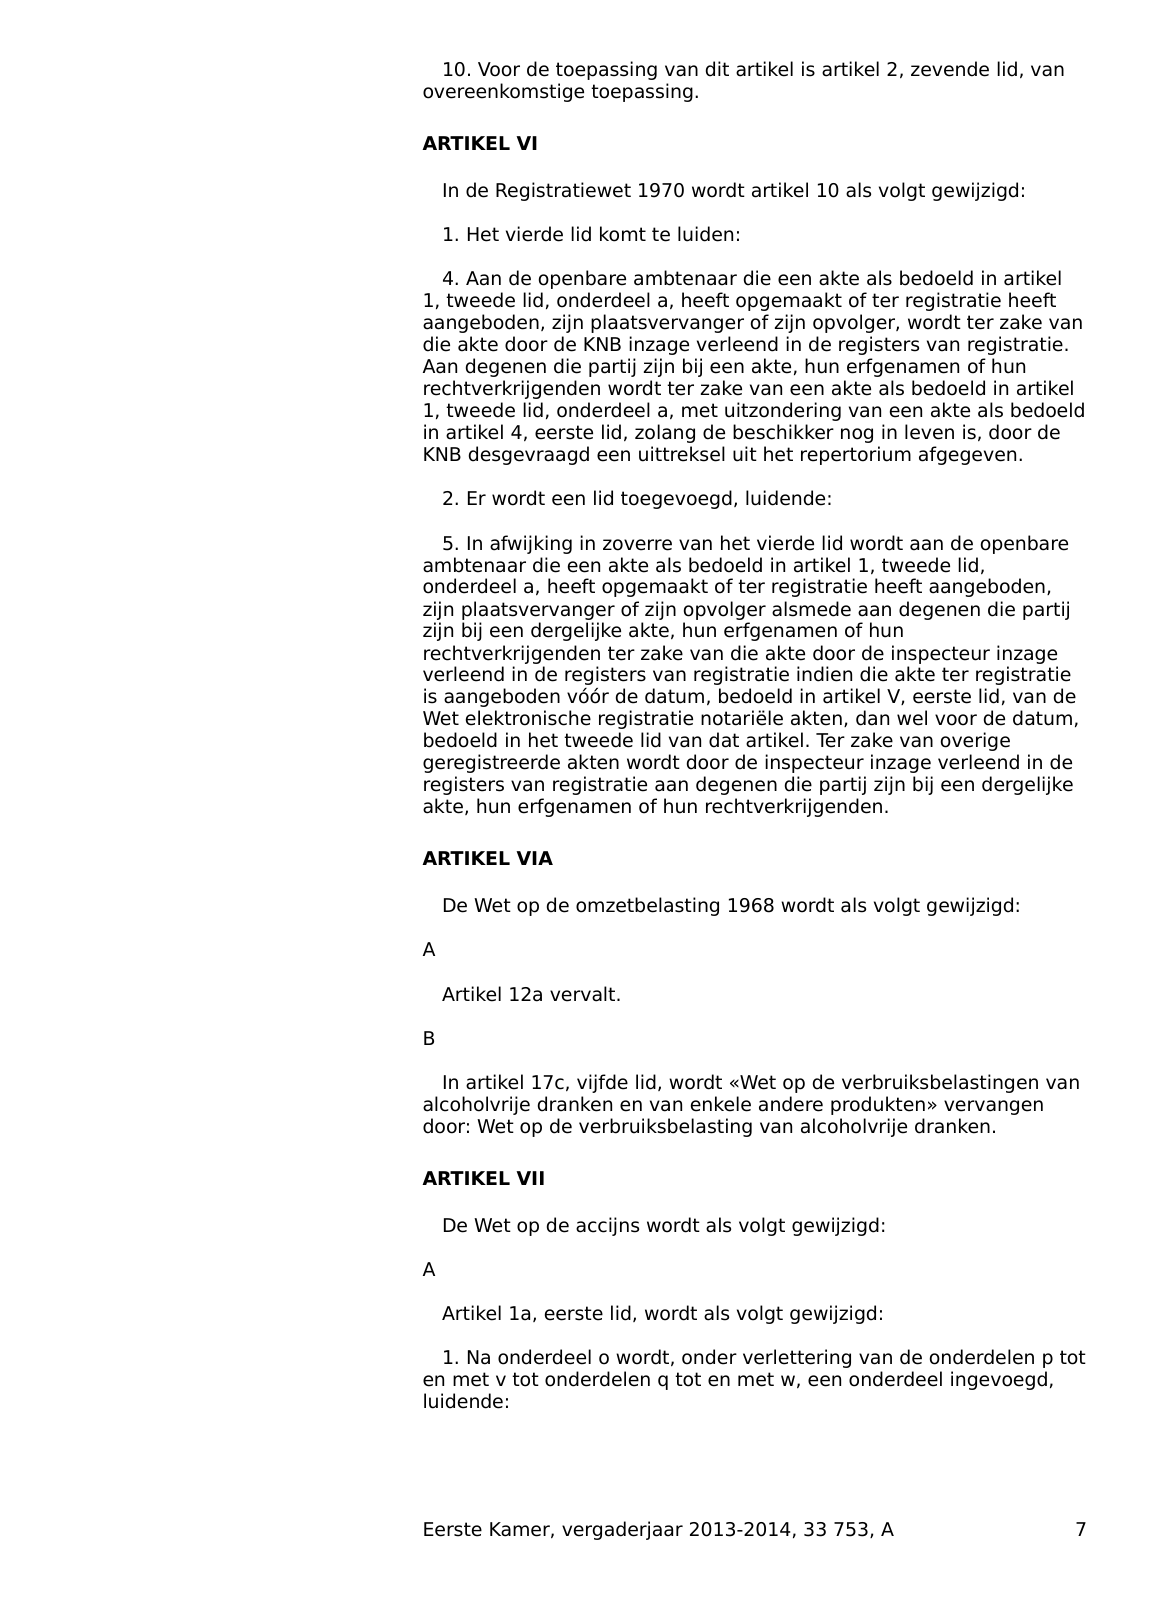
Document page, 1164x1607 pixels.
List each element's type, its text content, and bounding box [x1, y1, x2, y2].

text B [422, 1028, 1087, 1050]
text In artikel 17c, vijfde lid, wordt «Wet op de verbruiksbelastingen van alcoholvrije dranken en van enkele andere produkten» vervangen door: Wet op de verbruiksbelasting van alcoholvrije dranken. [422, 1072, 1087, 1138]
text Artikel 1a, eerste lid, wordt als volgt gewijzigd: [422, 1303, 1087, 1325]
text 1. Na onderdeel o wordt, onder verlettering van de onderdelen p tot en met v tot onderdelen q tot en met w, een onderdeel ingevoegd, luidende: [422, 1347, 1087, 1413]
subtitle ARTIKEL VIA [422, 848, 1087, 870]
subtitle ARTIKEL VI [422, 133, 1087, 155]
text 1. Het vierde lid komt te luiden: [422, 224, 1087, 246]
text De Wet op de omzetbelasting 1968 wordt als volgt gewijzigd: [422, 895, 1087, 917]
text De Wet op de accijns wordt als volgt gewijzigd: [422, 1215, 1087, 1237]
subtitle ARTIKEL VII [422, 1168, 1087, 1190]
text 4. Aan de openbare ambtenaar die een akte als bedoeld in artikel 1, tweede lid, onderdeel a, heeft opgemaakt of ter registratie heeft aangeboden, zijn plaatsvervanger of zijn opvolger, wordt ter zake van die akte door de KNB inzage verleend in de registers van registratie. Aan degenen die partij zijn bij een akte, hun erfgenamen of hun rechtverkrijgenden wordt ter zake van een akte als bedoeld in artikel 1, tweede lid, onderdeel a, met uitzondering van een akte als bedoeld in artikel 4, eerste lid, zolang de beschikker nog in leven is, door de KNB desgevraagd een uittreksel uit het repertorium afgegeven. [422, 268, 1087, 466]
text 10. Voor de toepassing van dit artikel is artikel 2, zevende lid, van overeenkomstige toepassing. [422, 59, 1087, 103]
text A [422, 939, 1087, 961]
text Artikel 12a vervalt. [422, 983, 1087, 1006]
text 2. Er wordt een lid toegevoegd, luidende: [422, 488, 1087, 510]
text In de Registratiewet 1970 wordt artikel 10 als volgt gewijzigd: [422, 180, 1087, 202]
text A [422, 1259, 1087, 1281]
text 5. In afwijking in zoverre van het vierde lid wordt aan de openbare ambtenaar die een akte als bedoeld in artikel 1, tweede lid, onderdeel a, heeft opgemaakt of ter registratie heeft aangeboden, zijn plaatsvervanger of zijn opvolger alsmede aan degenen die partij zijn bij een dergelijke akte, hun erfgenamen of hun rechtverkrijgenden ter zake van die akte door de inspecteur inzage verleend in de registers van registratie indien die akte ter registratie is aangeboden vóór de datum, bedoeld in artikel V, eerste lid, van de Wet elektronische registratie notariële akten, dan wel voor de datum, bedoeld in het tweede lid van dat artikel. Ter zake van overige geregistreerde akten wordt door de inspecteur inzage verleend in de registers van registratie aan degenen die partij zijn bij een dergelijke akte, hun erfgenamen of hun rechtverkrijgenden. [422, 532, 1087, 818]
